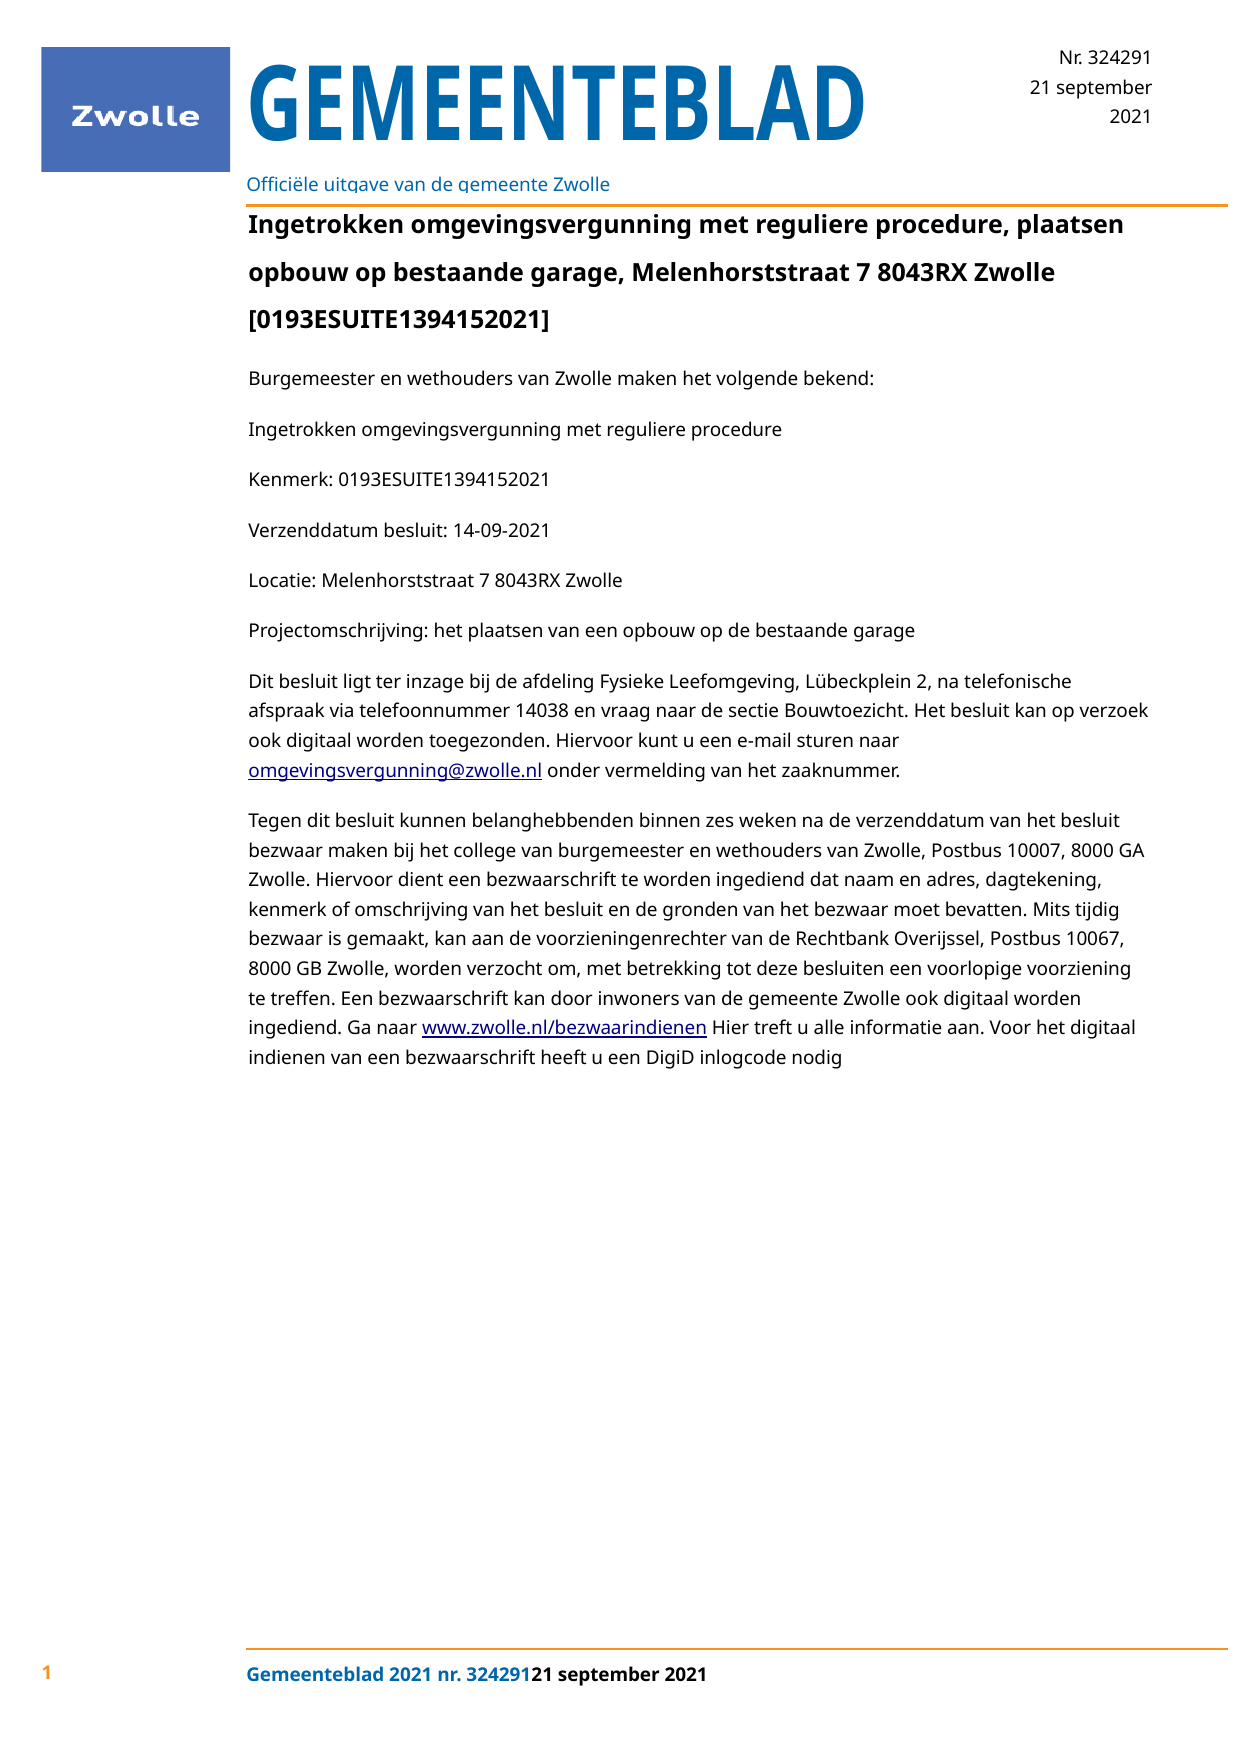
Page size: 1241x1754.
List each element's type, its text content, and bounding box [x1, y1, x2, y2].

text Tegen dit besluit kunnen belanghebbenden binnen zes weken na de verzenddatum van het besluit bezwaar maken bij het college van burgemeester en wethouders van Zwolle, Postbus 10007, 8000 GA Zwolle. Hiervoor dient een bezwaarschrift te worden ingediend dat naam en adres, dagtekening, kenmerk of omschrijving van het besluit en de gronden van het bezwaar moet bevatten. Mits tijdig bezwaar is gemaakt, kan aan de voorzieningenrechter van de Rechtbank Overijssel, Postbus 10067, 8000 GB Zwolle, worden verzocht om, met betrekking tot deze besluiten een voorlopige voorziening te treffen. Een bezwaarschrift kan door inwoners van de gemeente Zwolle ook digitaal worden ingediend. Ga naar www.zwolle.nl/bezwaarindienen Hier treft u alle informatie aan. Voor het digitaal indienen van een bezwaarschrift heeft u een DigiD inlogcode nodig [248, 807, 1152, 1069]
text Ingetrokken omgevingsvergunning met reguliere procedure [248, 416, 1152, 442]
text Ingetrokken omgevingsvergunning met reguliere procedure, plaatsen opbouw op bestaande garage, Melenhorststraat 7 8043RX Zwolle [0193ESUITE1394152021] [248, 207, 1152, 336]
picture [41, 47, 231, 172]
text Dit besluit ligt ter inzage bij de afdeling Fysieke Leefomgeving, Lübeckplein 2, na telefonische afspraak via telefoonnummer 14038 en vraag naar de sectie Bouwtoezicht. Het besluit kan op verzoek ook digitaal worden toegezonden. Hiervoor kunt u een e-mail sturen naar omgevingsvergunning@zwolle.nl onder vermelding van het zaaknummer. [248, 668, 1152, 782]
text Verzenddatum besluit: 14-09-2021 [248, 517, 1152, 542]
text Projectomschrijving: het plaatsen van een opbouw op de bestaande garage [248, 618, 1152, 643]
text Burgemeester en wethouders van Zwolle maken het volgende bekend: [248, 366, 1152, 391]
text Locatie: Melenhorststraat 7 8043RX Zwolle [248, 567, 1152, 593]
text Kenmerk: 0193ESUITE1394152021 [248, 466, 1152, 492]
